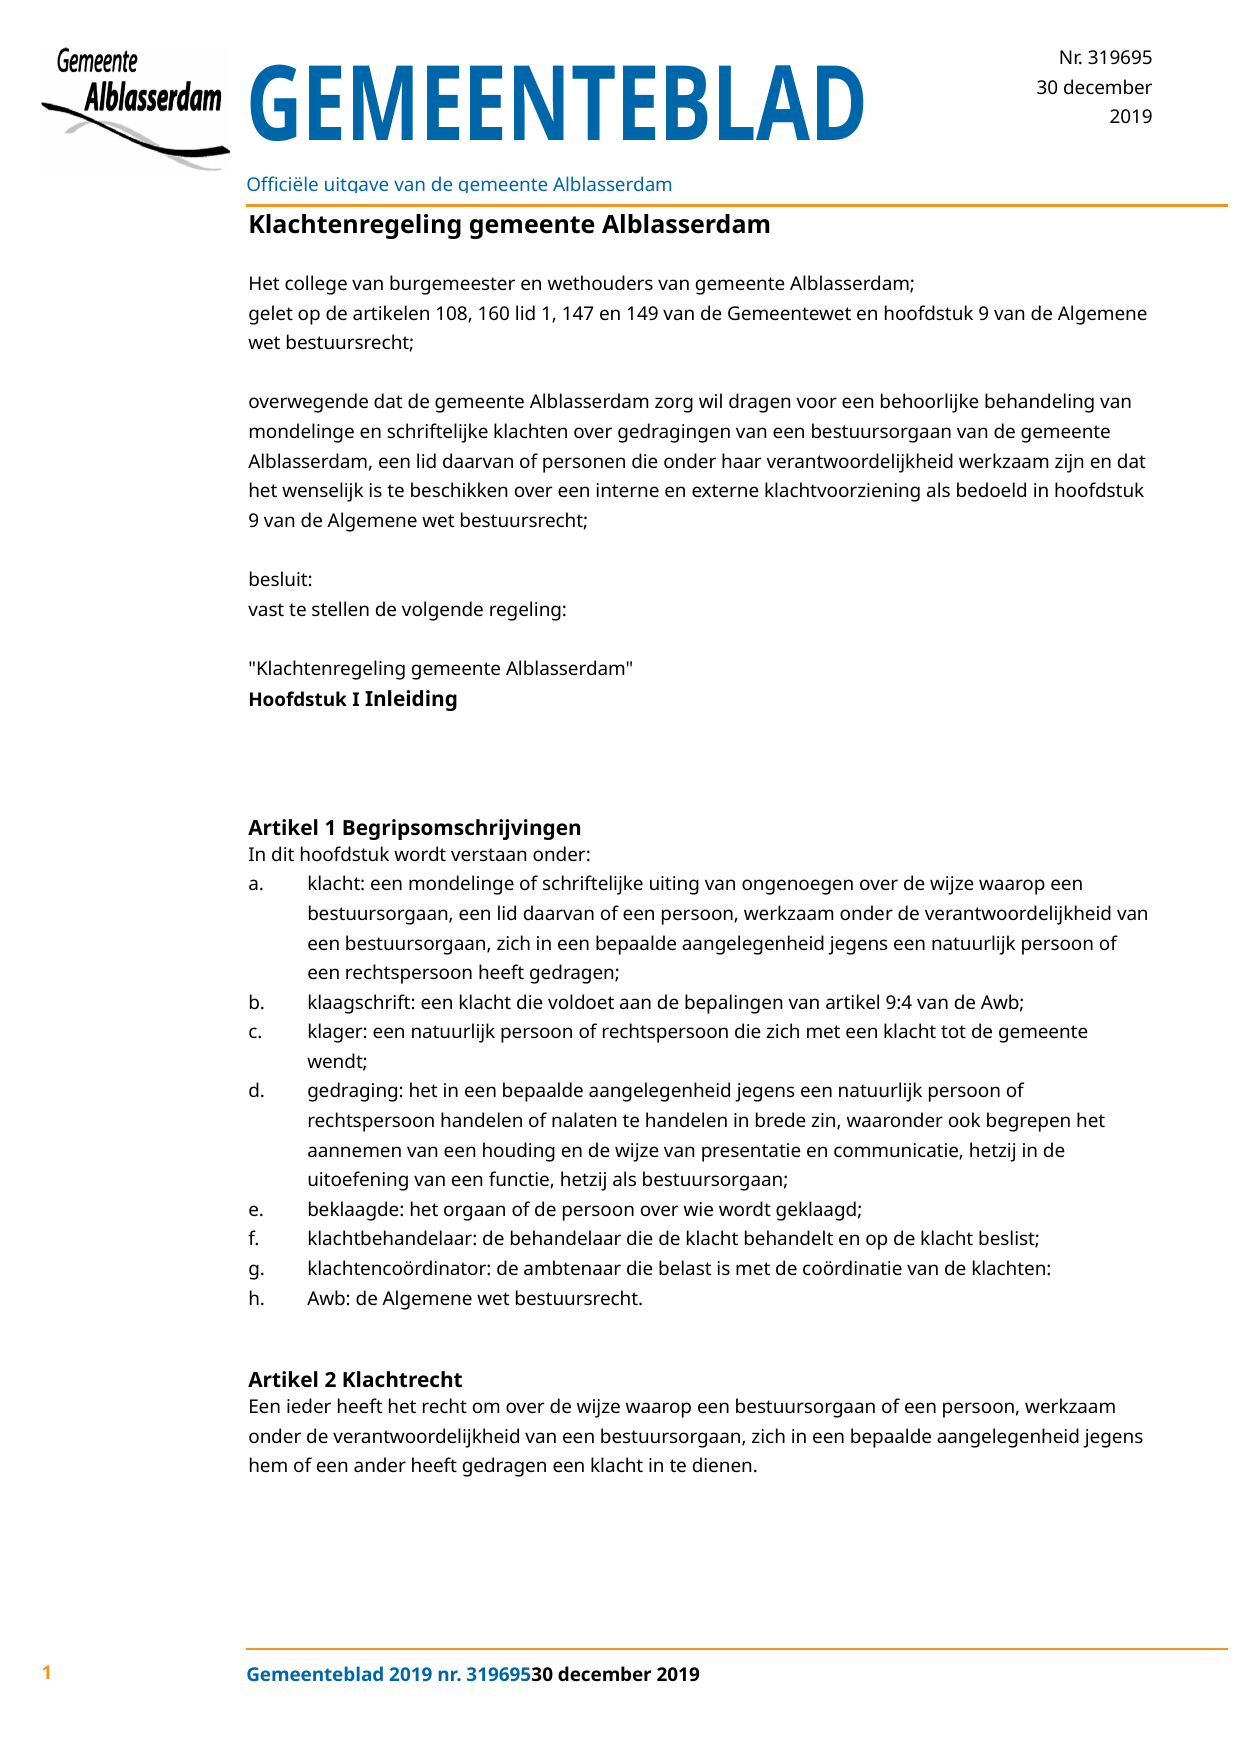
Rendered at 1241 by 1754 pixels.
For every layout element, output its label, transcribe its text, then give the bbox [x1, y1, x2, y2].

list gedraging: het in een bepaalde aangelegenheid jegens een natuurlijk persoon of rechtspersoon handelen of nalaten te handelen in brede zin, waaronder ook begrepen het aannemen van een houding en de wijze van presentatie en communicatie, hetzij in de uitoefening van een functie, hetzij als bestuursorgaan; [248, 1078, 1152, 1192]
text vast te stellen de volgende regeling: [248, 596, 1152, 621]
text "Klachtenregeling gemeente Alblasserdam" [248, 655, 1152, 681]
list klachtbehandelaar: de behandelaar die de klacht behandelt en op de klacht beslist; [248, 1226, 1152, 1251]
text In dit hoofdstuk wordt verstaan onder: [248, 841, 1152, 867]
text Artikel 1 Begripsomschrijvingen [248, 813, 1152, 841]
text Artikel 2 Klachtrecht [248, 1365, 1152, 1393]
text Klachtenregeling gemeente Alblasserdam [248, 207, 1152, 241]
text gelet op de artikelen 108, 160 lid 1, 147 en 149 van de Gemeentewet en hoofdstuk 9 van de Algemene wet bestuursrecht; [248, 300, 1152, 355]
text Het college van burgemeester en wethouders van gemeente Alblasserdam; [248, 270, 1152, 296]
list klaagschrift: een klacht die voldoet aan de bepalingen van artikel 9:4 van de Awb; [248, 989, 1152, 1015]
text besluit: [248, 566, 1152, 592]
list beklaagde: het orgaan of de persoon over wie wordt geklaagd; [248, 1196, 1152, 1222]
picture [41, 47, 231, 172]
text overwegende dat de gemeente Alblasserdam zorg wil dragen voor een behoorlijke behandeling van mondelinge en schriftelijke klachten over gedragingen van een bestuursorgaan van de gemeente Alblasserdam, een lid daarvan of personen die onder haar verantwoordelijkheid werkzaam zijn en dat het wenselijk is te beschikken over een interne en externe klachtvoorziening als bedoeld in hoofdstuk 9 van de Algemene wet bestuursrecht; [248, 389, 1152, 533]
list Awb: de Algemene wet bestuursrecht. [248, 1285, 1152, 1311]
list klager: een natuurlijk persoon of rechtspersoon die zich met een klacht tot de gemeente wendt; [248, 1018, 1152, 1074]
text Een ieder heeft het recht om over de wijze waarop een bestuursorgaan of een persoon, werkzaam onder de verantwoordelijkheid van een bestuursorgaan, zich in een bepaalde aangelegenheid jegens hem of een ander heeft gedragen een klacht in te dienen. [248, 1393, 1152, 1478]
list klacht: een mondelinge of schriftelijke uiting van ongenoegen over de wijze waarop een bestuursorgaan, een lid daarvan of een persoon, werkzaam onder de verantwoordelijkheid van een bestuursorgaan, zich in een bepaalde aangelegenheid jegens een natuurlijk persoon of een rechtspersoon heeft gedragen; [248, 871, 1152, 985]
text Hoofdstuk I Inleiding [248, 684, 1152, 713]
list klachtencoördinator: de ambtenaar die belast is met de coördinatie van de klachten: [248, 1255, 1152, 1281]
